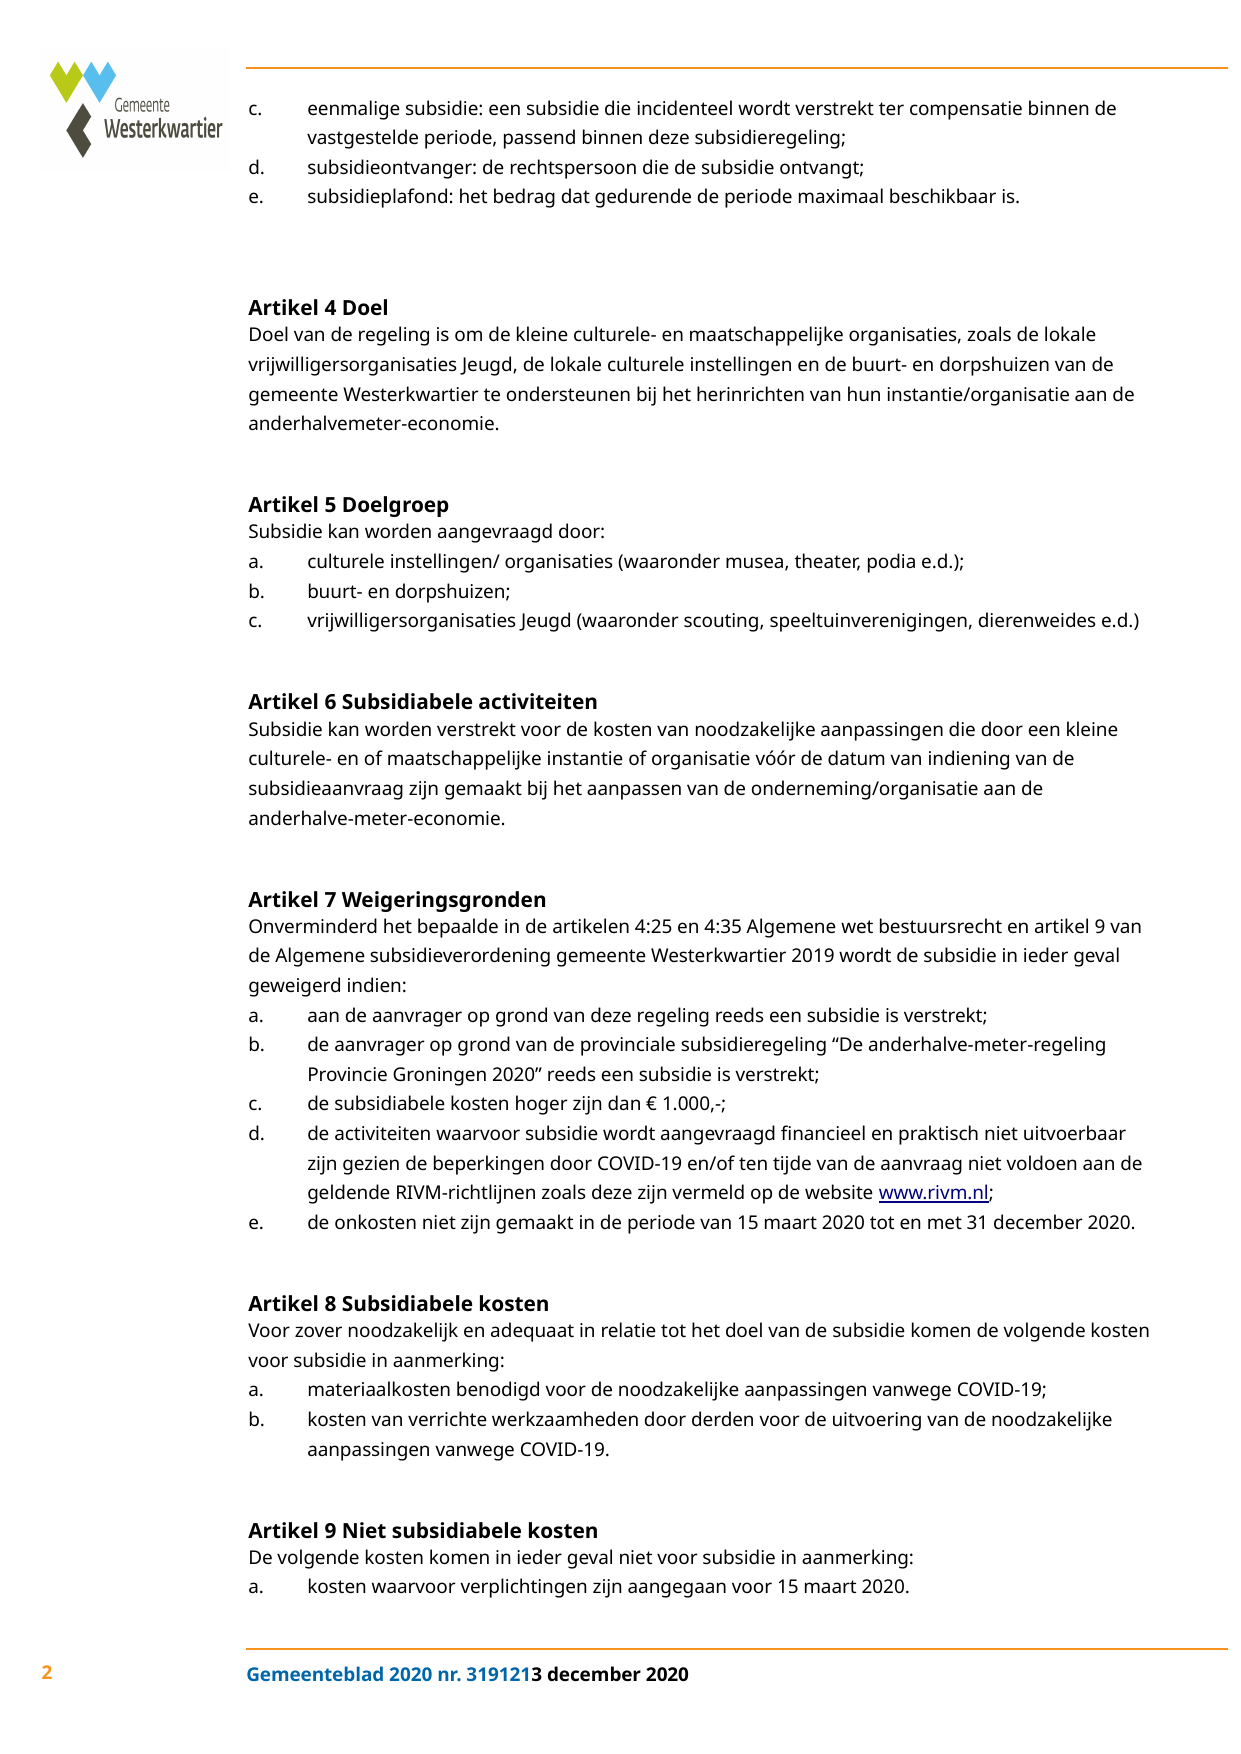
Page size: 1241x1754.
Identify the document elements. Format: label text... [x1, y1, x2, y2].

list buurt- en dorpshuizen; [248, 578, 1152, 604]
list de aanvrager op grond van de provinciale subsidieregeling “De anderhalve-meter-regeling Provincie Groningen 2020” reeds een subsidie is verstrekt; [248, 1031, 1152, 1087]
list kosten waarvoor verplichtingen zijn aangegaan voor 15 maart 2020. [248, 1574, 1152, 1599]
text De volgende kosten komen in ieder geval niet voor subsidie in aanmerking: [248, 1544, 1152, 1570]
list culturele instellingen/ organisaties (waaronder musea, theater, podia e.d.); [248, 548, 1152, 574]
list de activiteiten waarvoor subsidie wordt aangevraagd financieel en praktisch niet uitvoerbaar zijn gezien de beperkingen door COVID-19 en/of ten tijde van de aanvraag niet voldoen aan de geldende RIVM-richtlijnen zoals deze zijn vermeld op de website www.rivm.nl; [248, 1120, 1152, 1205]
list materiaalkosten benodigd voor de noodzakelijke aanpassingen vanwege COVID-19; [248, 1377, 1152, 1402]
list subsidieontvanger: de rechtspersoon die de subsidie ontvangt; [248, 154, 1152, 180]
text Artikel 4 Doel [248, 293, 1152, 322]
list kosten van verrichte werkzaamheden door derden voor de uitvoering van de noodzakelijke aanpassingen vanwege COVID-19. [248, 1406, 1152, 1461]
list eenmalige subsidie: een subsidie die incidenteel wordt verstrekt ter compensatie binnen de vastgestelde periode, passend binnen deze subsidieregeling; [248, 95, 1152, 150]
text Artikel 8 Subsidiabele kosten [248, 1289, 1152, 1317]
text Voor zover noodzakelijk en adequaat in relatie tot het doel van de subsidie komen de volgende kosten voor subsidie in aanmerking: [248, 1317, 1152, 1373]
text Doel van de regeling is om de kleine culturele- en maatschappelijke organisaties, zoals de lokale vrijwilligersorganisaties Jeugd, de lokale culturele instellingen en de buurt- en dorpshuizen van de gemeente Westerkwartier te ondersteunen bij het herinrichten van hun instantie/organisatie aan de anderhalvemeter-economie. [248, 322, 1152, 436]
text Subsidie kan worden aangevraagd door: [248, 519, 1152, 544]
list vrijwilligersorganisaties Jeugd (waaronder scouting, speeltuinverenigingen, dierenweides e.d.) [248, 607, 1152, 633]
text Onverminderd het bepaalde in de artikelen 4:25 en 4:35 Algemene wet bestuursrecht en artikel 9 van de Algemene subsidieverordening gemeente Westerkwartier 2019 wordt de subsidie in ieder geval geweigerd indien: [248, 913, 1152, 998]
text Artikel 6 Subsidiabele activiteiten [248, 687, 1152, 716]
list de onkosten niet zijn gemaakt in de periode van 15 maart 2020 tot en met 31 december 2020. [248, 1209, 1152, 1235]
picture [41, 47, 231, 172]
list aan de aanvrager op grond van deze regeling reeds een subsidie is verstrekt; [248, 1002, 1152, 1028]
list subsidieplafond: het bedrag dat gedurende de periode maximaal beschikbaar is. [248, 183, 1152, 209]
text Subsidie kan worden verstrekt voor de kosten van noodzakelijke aanpassingen die door een kleine culturele- en of maatschappelijke instantie of organisatie vóór de datum van indiening van de subsidieaanvraag zijn gemaakt bij het aanpassen van de onderneming/organisatie aan de anderhalve-meter-economie. [248, 716, 1152, 830]
list de subsidiabele kosten hoger zijn dan € 1.000,-; [248, 1091, 1152, 1116]
text Artikel 9 Niet subsidiabele kosten [248, 1516, 1152, 1544]
text Artikel 5 Doelgroep [248, 490, 1152, 519]
text Artikel 7 Weigeringsgronden [248, 885, 1152, 913]
